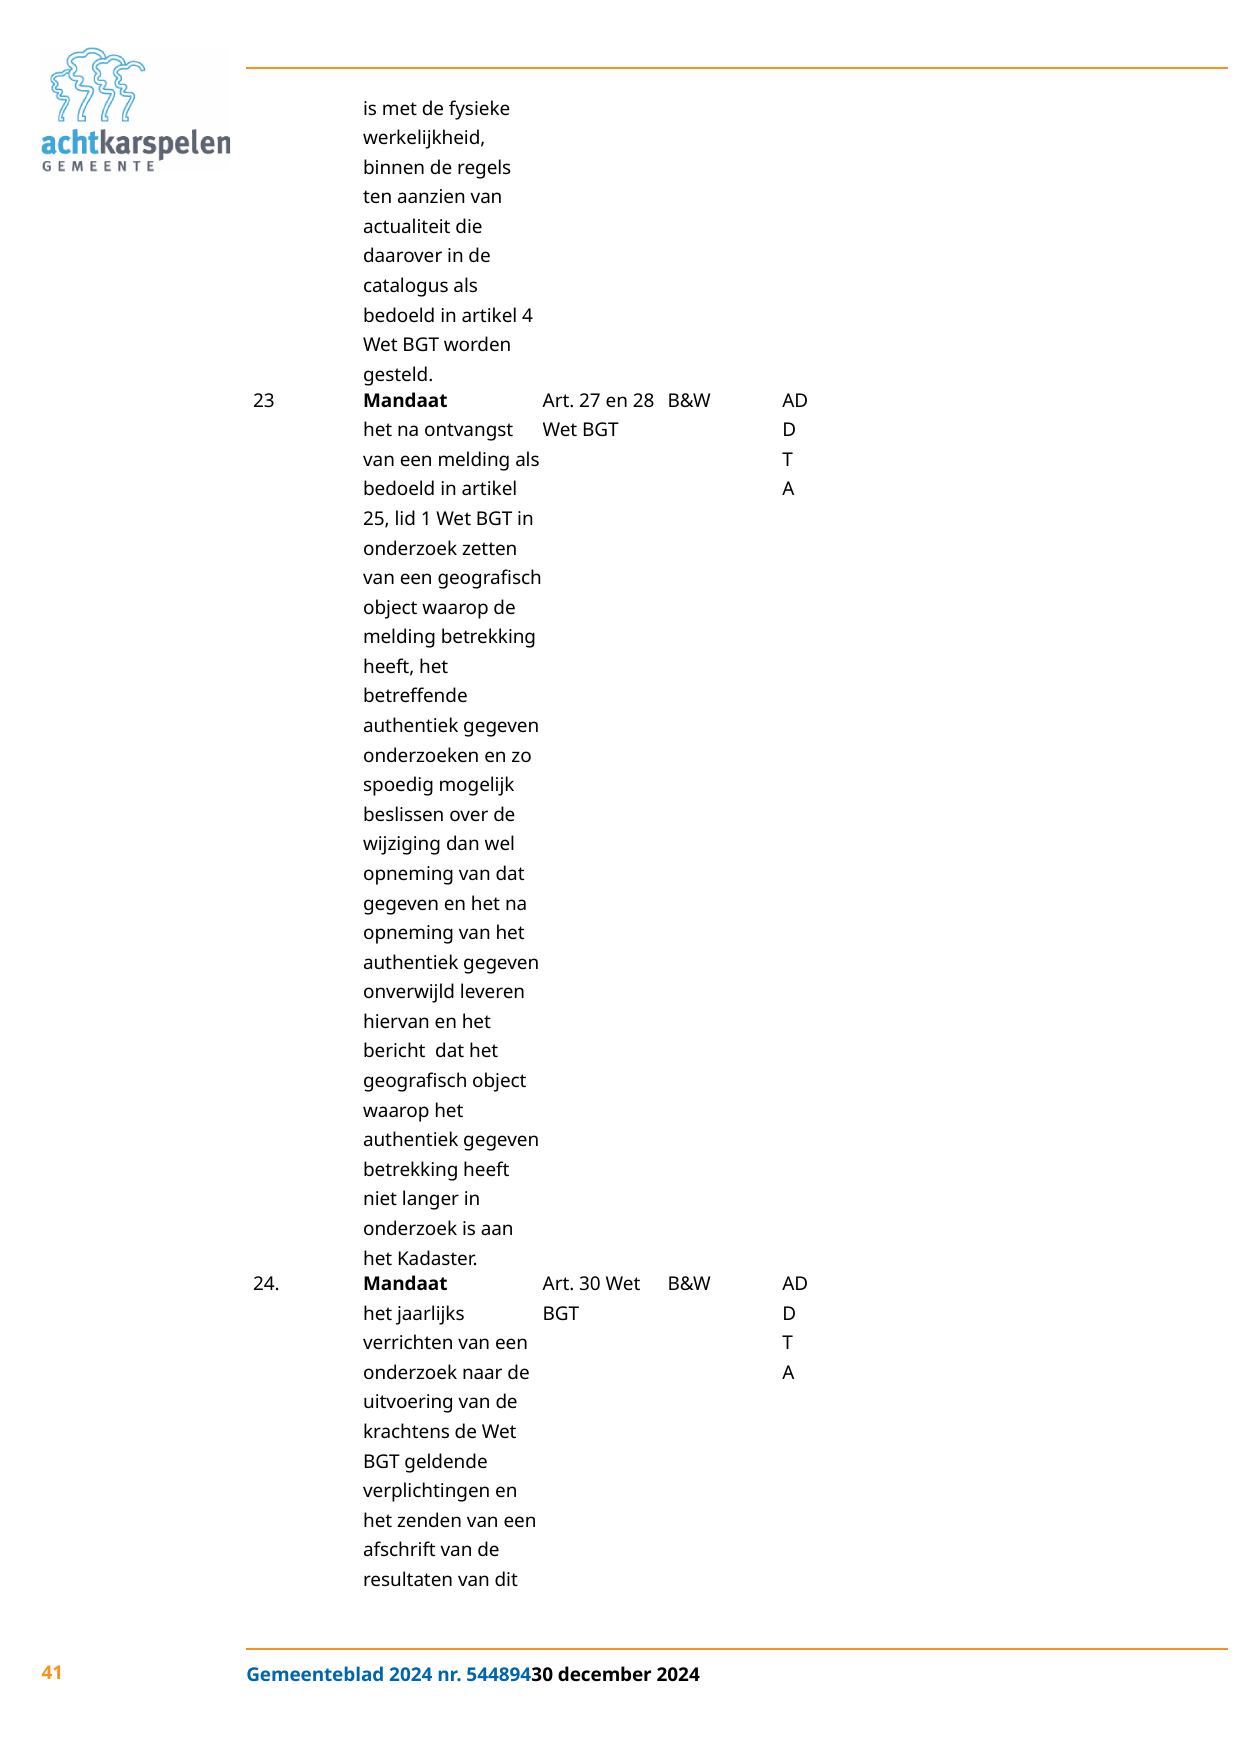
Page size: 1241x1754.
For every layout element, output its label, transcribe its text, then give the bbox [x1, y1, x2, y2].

table_cell [543, 95, 667, 387]
table_cell B&W [667, 1270, 782, 1592]
table_cell [248, 95, 363, 387]
picture [41, 47, 231, 172]
table_cell 24. [248, 1270, 363, 1592]
table_cell Mandaat het na ontvangst van een melding als bedoeld in artikel 25, lid 1 Wet BGT in onderzoek zetten van een geografisch object waarop de melding betrekking heeft, het betreffende authentiek gegeven onderzoeken en zo spoedig mogelijk beslissen over de wijziging dan wel opneming van dat gegeven en het na opneming van het authentiek gegeven onverwijld leveren hiervan en het bericht dat het geografisch object waarop het authentiek gegeven betrekking heeft niet langer in onderzoek is aan het Kadaster. [363, 387, 542, 1270]
table_cell [1012, 95, 1152, 387]
table_cell Art. 30 Wet BGT [543, 1270, 667, 1592]
table_cell Mandaat het jaarlijks verrichten van een onderzoek naar de uitvoering van de krachtens de Wet BGT geldende verplichtingen en het zenden van een afschrift van de resultaten van dit [363, 1270, 542, 1592]
table_cell 23 [248, 387, 363, 1270]
table_cell [782, 95, 1012, 387]
table_cell is met de fysieke werkelijkheid, binnen de regels ten aanzien van actualiteit die daarover in de catalogus als bedoeld in artikel 4 Wet BGT worden gesteld. [363, 95, 542, 387]
table_cell [1012, 1270, 1152, 1592]
table_cell [1012, 387, 1152, 1270]
table_cell Art. 27 en 28 Wet BGT [543, 387, 667, 1270]
table_cell AD D T A [782, 387, 1012, 1270]
table_cell [667, 95, 782, 387]
table_cell B&W [667, 387, 782, 1270]
table_cell AD D T A [782, 1270, 1012, 1592]
